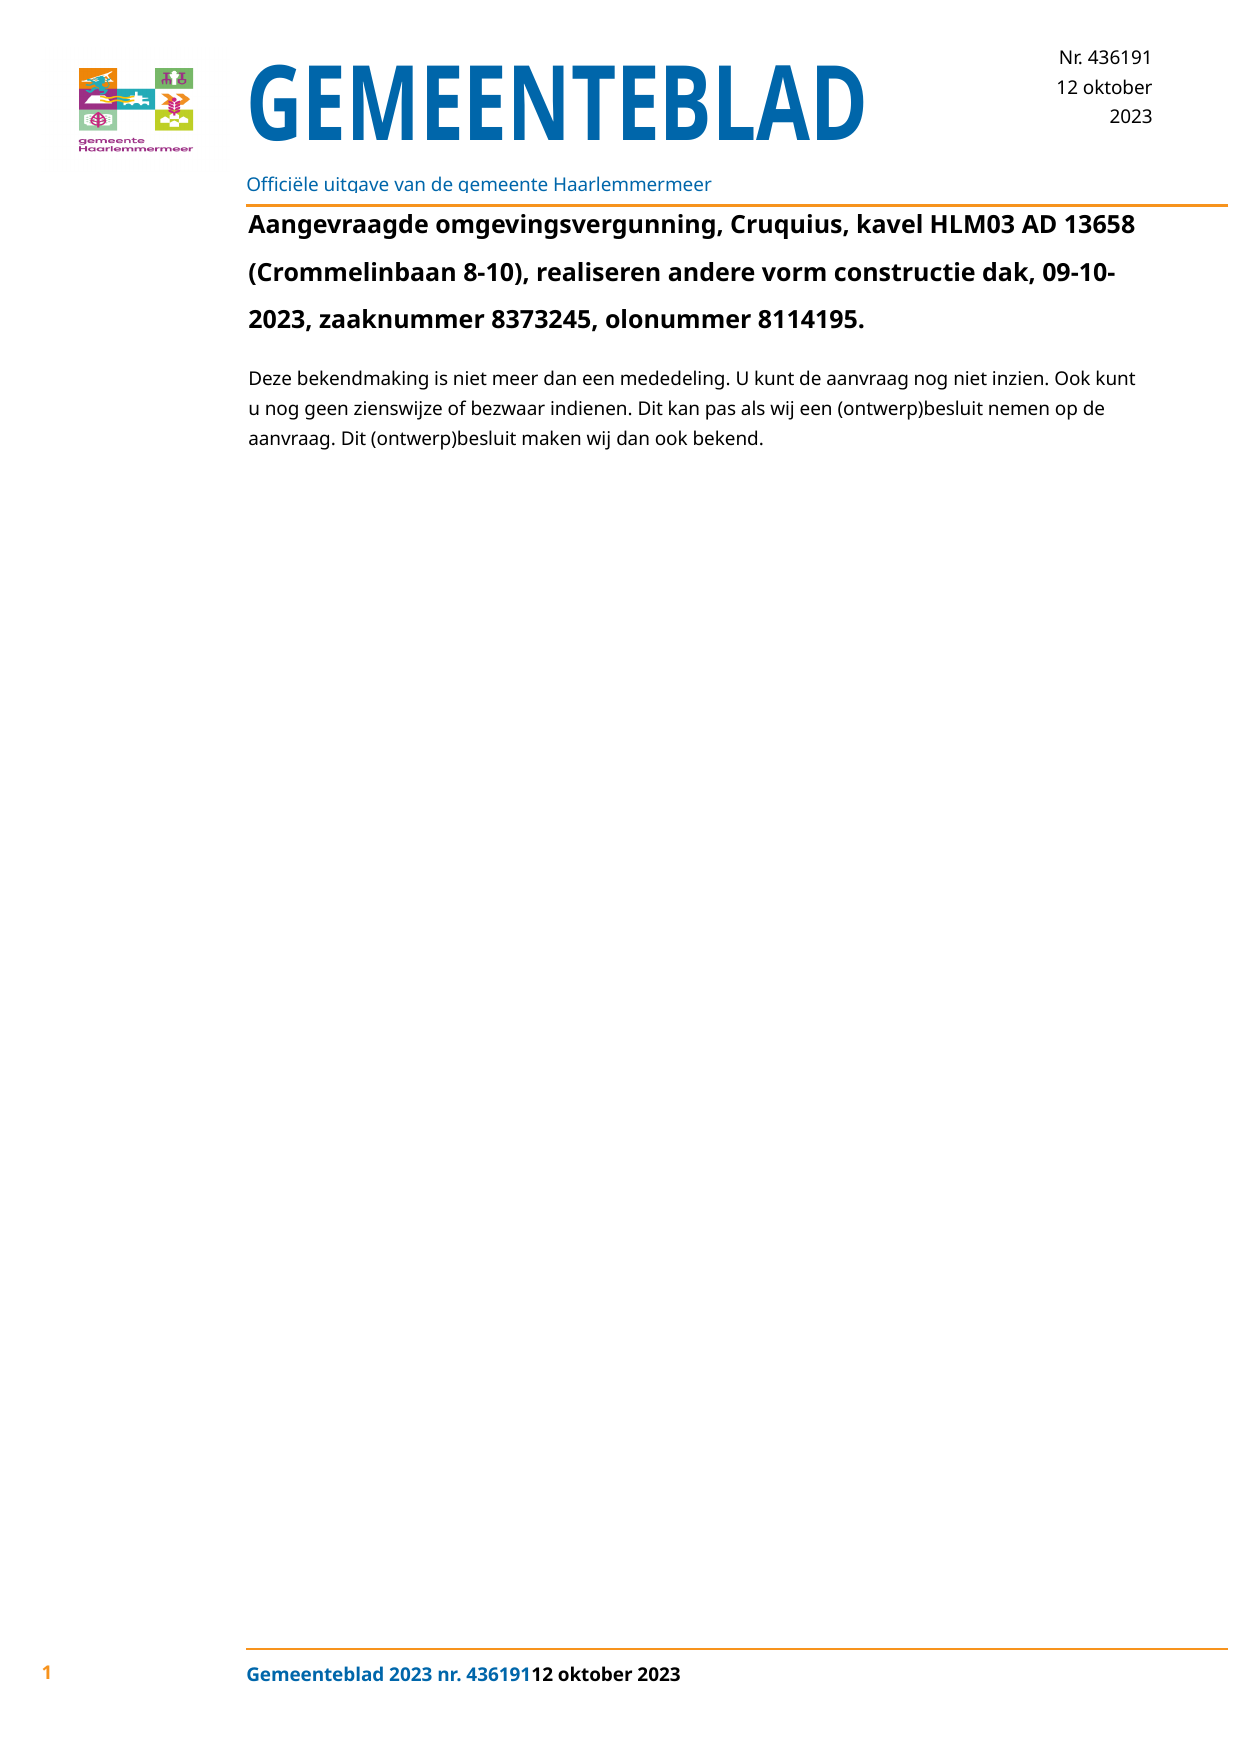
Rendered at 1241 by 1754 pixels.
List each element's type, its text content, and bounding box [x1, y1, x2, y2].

text Aangevraagde omgevingsvergunning, Cruquius, kavel HLM03 AD 13658 (Crommelinbaan 8-10), realiseren andere vorm constructie dak, 09-10-2023, zaaknummer 8373245, olonummer 8114195. [248, 207, 1152, 336]
picture [41, 47, 231, 172]
text Deze bekendmaking is niet meer dan een mededeling. U kunt de aanvraag nog niet inzien. Ook kunt u nog geen zienswijze of bezwaar indienen. Dit kan pas als wij een (ontwerp)besluit nemen op de aanvraag. Dit (ontwerp)besluit maken wij dan ook bekend. [248, 366, 1152, 450]
